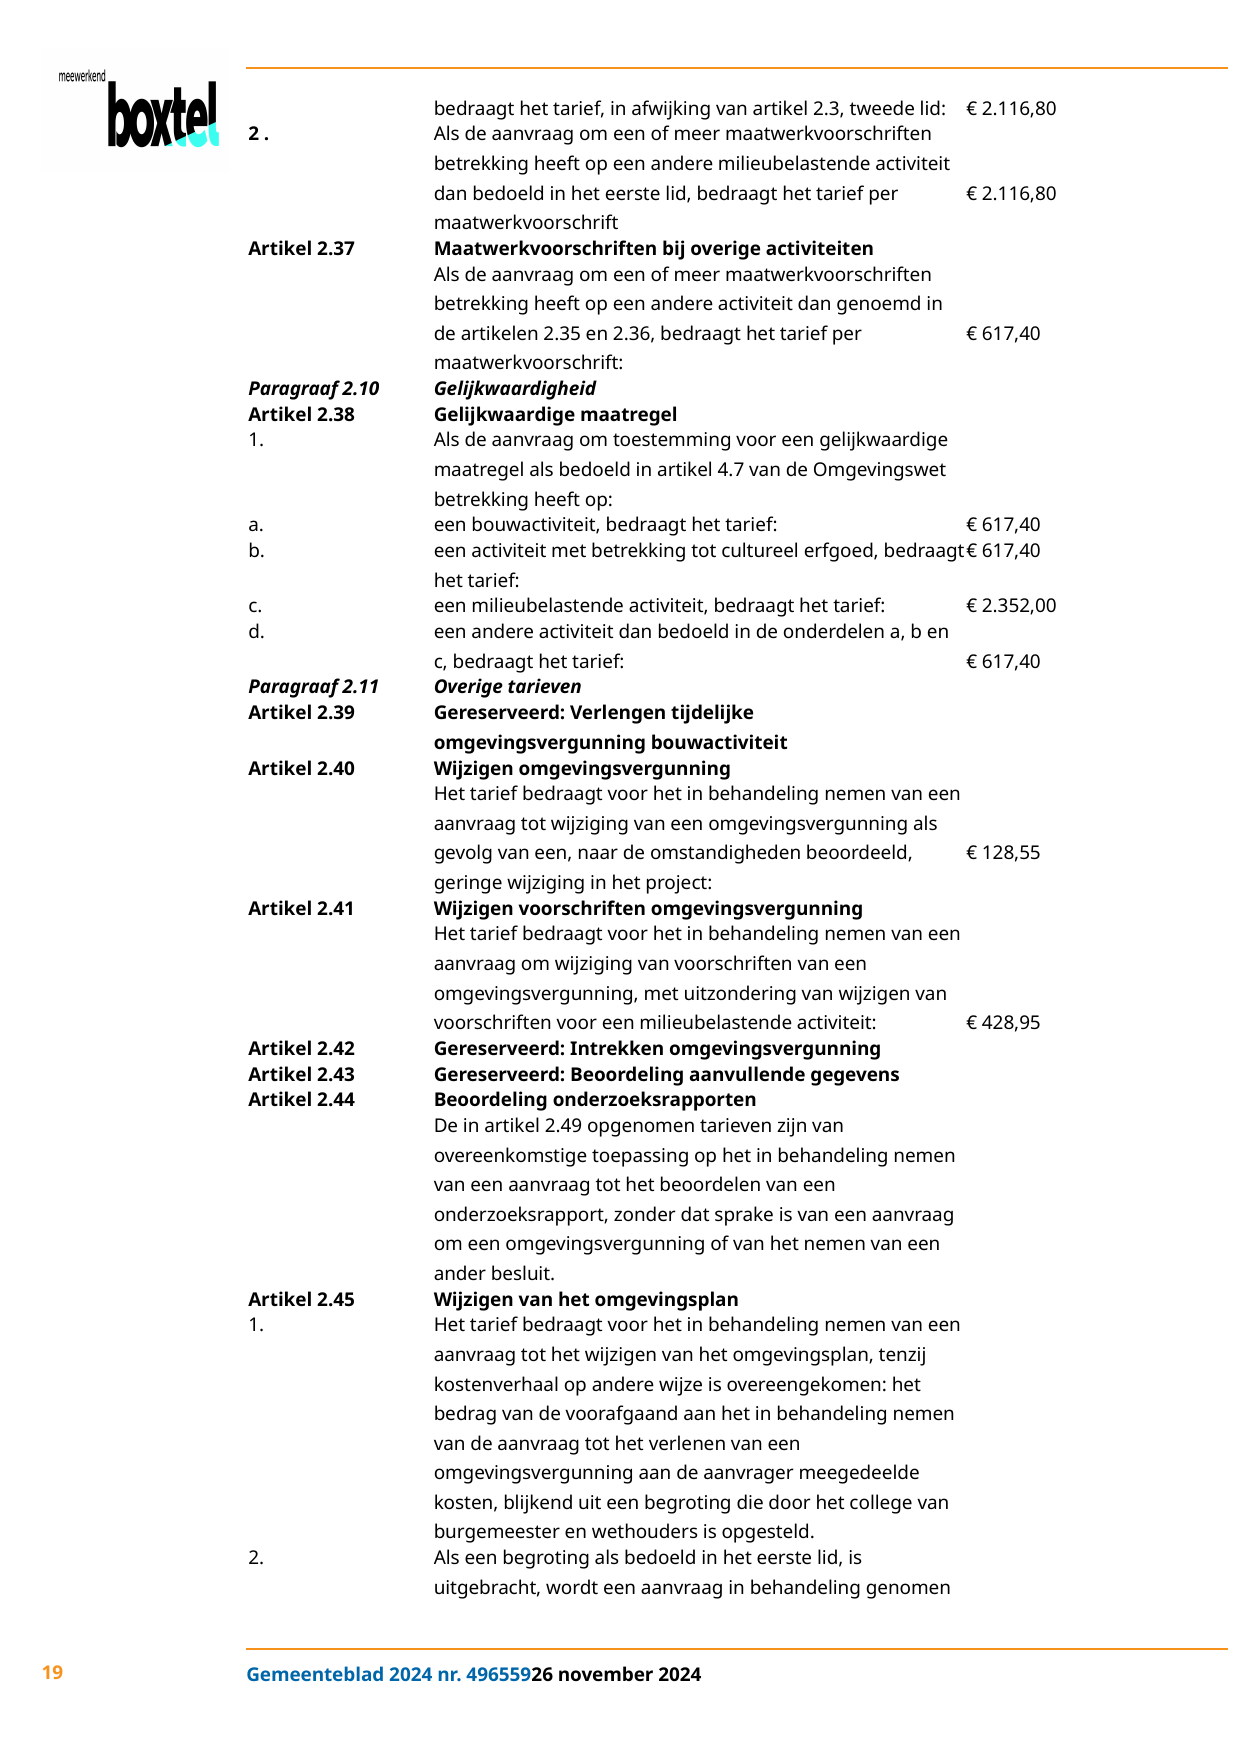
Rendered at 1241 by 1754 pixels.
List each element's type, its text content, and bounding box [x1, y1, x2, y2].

table_cell Gereserveerd: Intrekken omgevingsvergunning [434, 1035, 966, 1061]
table_cell Gereserveerd: Beoordeling aanvullende gegevens [434, 1061, 966, 1087]
table_cell [966, 235, 1152, 261]
picture [41, 47, 231, 172]
table_cell c. [248, 593, 433, 618]
table_cell Artikel 2.38 [248, 401, 433, 427]
table_cell Het tarief bedraagt voor het in behandeling nemen van een aanvraag om wijziging van voorschriften van een omgevingsvergunning, met uitzondering van wijzigen van voorschriften voor een milieubelastende activiteit: [434, 921, 966, 1035]
table_cell Artikel 2.37 [248, 235, 433, 261]
table_cell Paragraaf 2.11 [248, 674, 433, 699]
table_cell Wijzigen van het omgevingsplan [434, 1286, 966, 1312]
table_cell Als een begroting als bedoeld in het eerste lid, is uitgebracht, wordt een aanvraag in behandeling genomen [434, 1545, 966, 1600]
table_cell [966, 1312, 1152, 1544]
table_cell Artikel 2.40 [248, 755, 433, 780]
table_cell Artikel 2.42 [248, 1035, 433, 1061]
table_cell Als de aanvraag om een of meer maatwerkvoorschriften betrekking heeft op een andere milieubelastende activiteit dan bedoeld in het eerste lid, bedraagt het tarief per maatwerkvoorschrift [434, 121, 966, 235]
table_cell Overige tarieven [434, 674, 966, 699]
table_cell [966, 674, 1152, 699]
table_cell € 617,40 [966, 261, 1152, 375]
table_cell [248, 780, 433, 895]
table_cell Artikel 2.43 [248, 1061, 433, 1087]
table_cell Als de aanvraag om toestemming voor een gelijkwaardige maatregel als bedoeld in artikel 4.7 van de Omgevingswet betrekking heeft op: [434, 427, 966, 512]
table_cell Beoordeling onderzoeksrapporten [434, 1087, 966, 1112]
table_cell [248, 95, 433, 121]
table_cell [966, 755, 1152, 780]
table_cell Wijzigen voorschriften omgevingsvergunning [434, 895, 966, 921]
table_cell Artikel 2.39 [248, 699, 433, 755]
table_cell een activiteit met betrekking tot cultureel erfgoed, bedraagt het tarief: [434, 537, 966, 593]
table_cell Wijzigen omgevingsvergunning [434, 755, 966, 780]
table_cell € 2.116,80 [966, 95, 1152, 121]
table_cell a. [248, 512, 433, 537]
table_cell 2. [248, 1545, 433, 1600]
table_cell € 617,40 [966, 512, 1152, 537]
table_cell [248, 1112, 433, 1286]
table_cell [966, 1061, 1152, 1087]
table_cell 1. [248, 1312, 433, 1544]
table_cell Als de aanvraag om een of meer maatwerkvoorschriften betrekking heeft op een andere activiteit dan genoemd in de artikelen 2.35 en 2.36, bedraagt het tarief per maatwerkvoorschrift: [434, 261, 966, 375]
table_cell Gelijkwaardige maatregel [434, 401, 966, 427]
table_cell De in artikel 2.49 opgenomen tarieven zijn van overeenkomstige toepassing op het in behandeling nemen van een aanvraag tot het beoordelen van een onderzoeksrapport, zonder dat sprake is van een aanvraag om een omgevingsvergunning of van het nemen van een ander besluit. [434, 1112, 966, 1286]
table_cell € 128,55 [966, 780, 1152, 895]
table_cell [966, 1112, 1152, 1286]
table_cell Paragraaf 2.10 [248, 375, 433, 401]
table_cell een milieubelastende activiteit, bedraagt het tarief: [434, 593, 966, 618]
table_cell Het tarief bedraagt voor het in behandeling nemen van een aanvraag tot wijziging van een omgevingsvergunning als gevolg van een, naar de omstandigheden beoordeeld, geringe wijziging in het project: [434, 780, 966, 895]
table_cell Maatwerkvoorschriften bij overige activiteiten [434, 235, 966, 261]
table_cell [966, 895, 1152, 921]
table_cell € 2.352,00 [966, 593, 1152, 618]
table_cell 2 . [248, 121, 433, 235]
table_cell [966, 1087, 1152, 1112]
table_cell [248, 261, 433, 375]
table_cell Artikel 2.45 [248, 1286, 433, 1312]
table_cell [966, 1286, 1152, 1312]
table_cell Artikel 2.41 [248, 895, 433, 921]
table_cell [966, 1545, 1152, 1600]
table_cell [966, 427, 1152, 512]
table_cell een bouwactiviteit, bedraagt het tarief: [434, 512, 966, 537]
table_cell Artikel 2.44 [248, 1087, 433, 1112]
table_cell [966, 401, 1152, 427]
table_cell Gelijkwaardigheid [434, 375, 966, 401]
table_cell bedraagt het tarief, in afwijking van artikel 2.3, tweede lid: [434, 95, 966, 121]
table_cell € 428,95 [966, 921, 1152, 1035]
table_cell Gereserveerd: Verlengen tijdelijke omgevingsvergunning bouwactiviteit [434, 699, 966, 755]
table_cell 1. [248, 427, 433, 512]
table_cell [966, 1035, 1152, 1061]
table_cell b. [248, 537, 433, 593]
table_cell [248, 921, 433, 1035]
table_cell een andere activiteit dan bedoeld in de onderdelen a, b en c, bedraagt het tarief: [434, 618, 966, 674]
table_cell € 2.116,80 [966, 121, 1152, 235]
table_cell d. [248, 618, 433, 674]
table_cell Het tarief bedraagt voor het in behandeling nemen van een aanvraag tot het wijzigen van het omgevingsplan, tenzij kostenverhaal op andere wijze is overeengekomen: het bedrag van de voorafgaand aan het in behandeling nemen van de aanvraag tot het verlenen van een omgevingsvergunning aan de aanvrager meegedeelde kosten, blijkend uit een begroting die door het college van burgemeester en wethouders is opgesteld. [434, 1312, 966, 1544]
table_cell € 617,40 [966, 618, 1152, 674]
table_cell [966, 375, 1152, 401]
table_cell € 617,40 [966, 537, 1152, 593]
table_cell [966, 699, 1152, 755]
